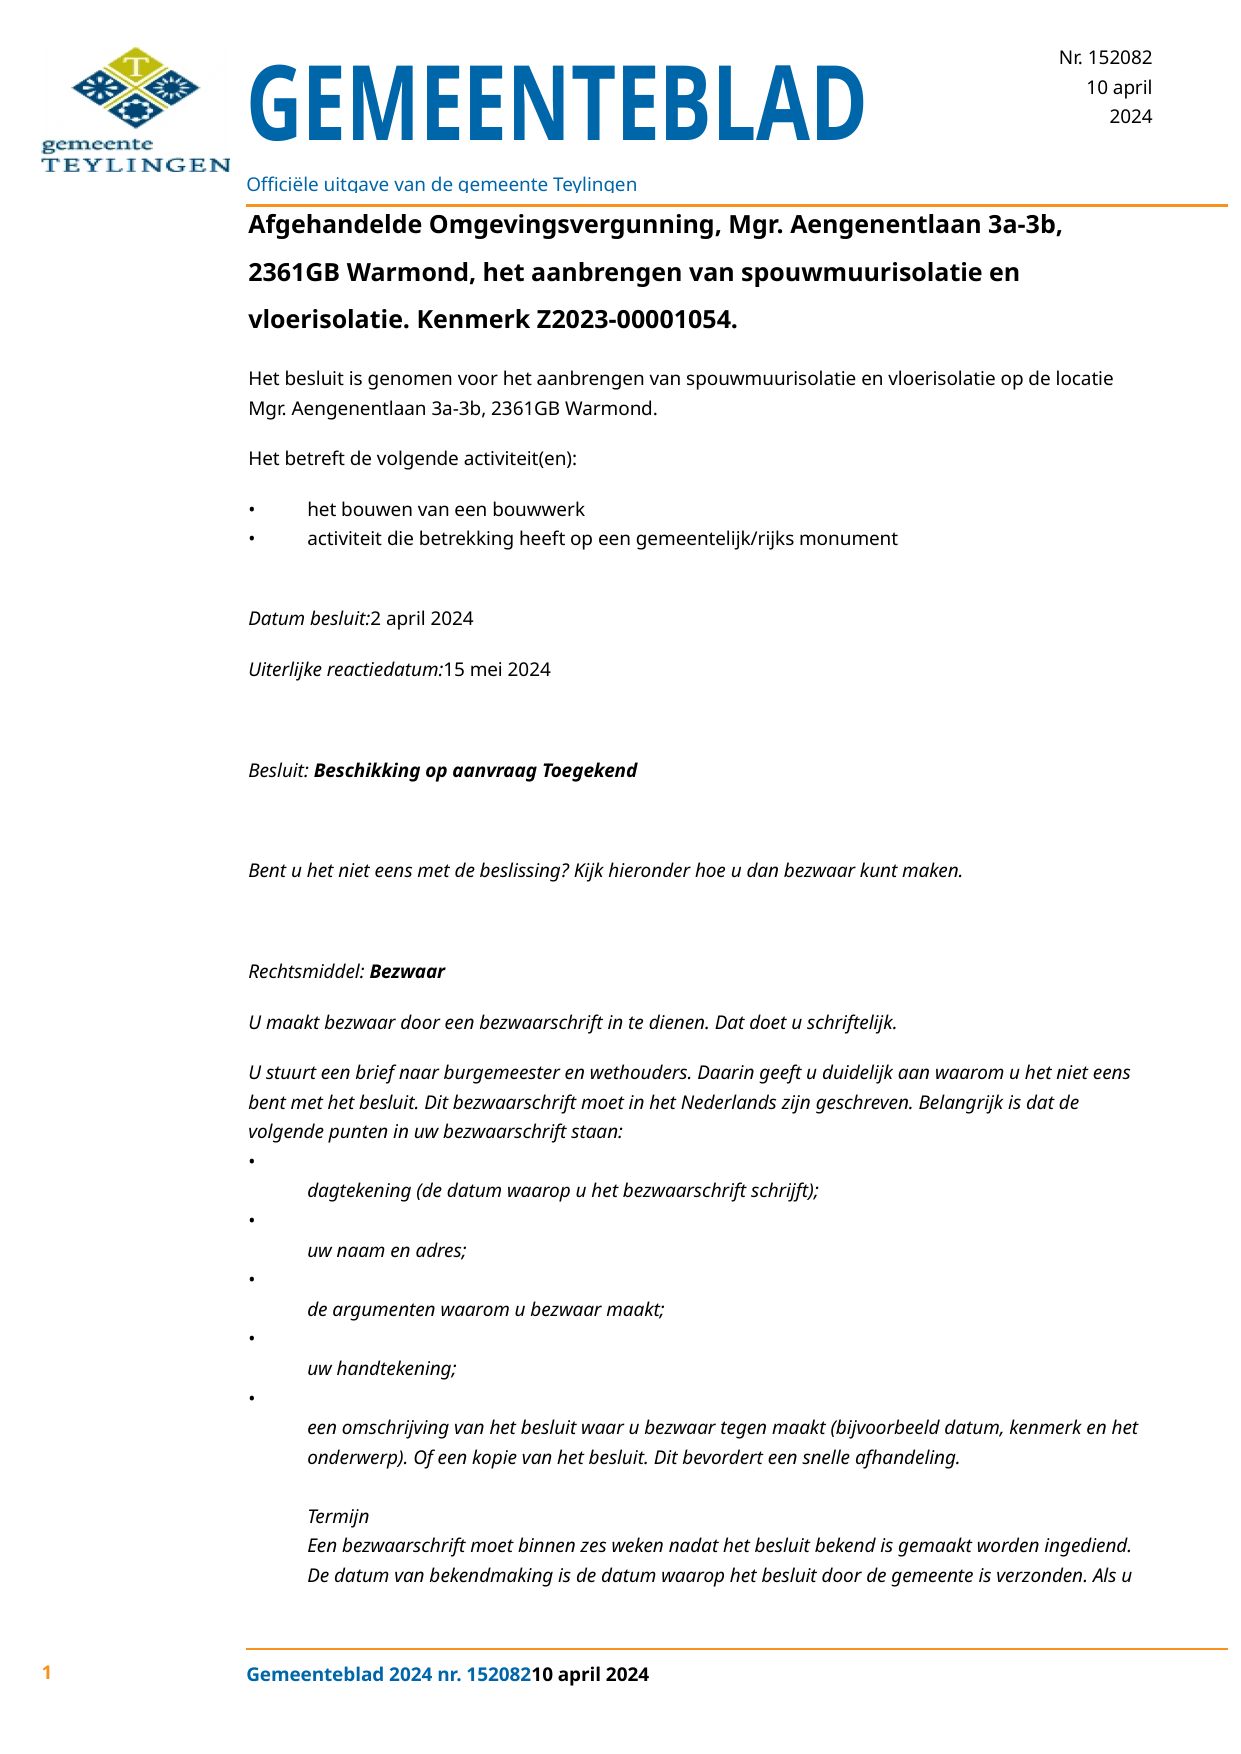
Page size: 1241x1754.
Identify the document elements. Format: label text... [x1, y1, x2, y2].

text Het betreft de volgende activiteit(en): [248, 446, 1152, 471]
list Een bezwaarschrift moet binnen zes weken nadat het besluit bekend is gemaakt worden ingediend. De datum van bekendmaking is de datum waarop het besluit door de gemeente is verzonden. Als u [248, 1533, 1152, 1588]
list uw handtekening; [248, 1355, 1152, 1381]
text Rechtsmiddel: Bezwaar [248, 958, 1152, 984]
text Afgehandelde Omgevingsvergunning, Mgr. Aengenentlaan 3a-3b, 2361GB Warmond, het aanbrengen van spouwmuurisolatie en vloerisolatie. Kenmerk Z2023-00001054. [248, 207, 1152, 336]
text U maakt bezwaar door een bezwaarschrift in te dienen. Dat doet u schriftelijk. [248, 1009, 1152, 1034]
text U stuurt een brief naar burgemeester en wethouders. Daarin geeft u duidelijk aan waarom u het niet eens bent met het besluit. Dit bezwaarschrift moet in het Nederlands zijn geschreven. Belangrijk is dat de volgende punten in uw bezwaarschrift staan: [248, 1059, 1152, 1144]
list Termijn [248, 1503, 1152, 1529]
list het bouwen van een bouwwerk [248, 496, 1152, 522]
text Bent u het niet eens met de beslissing? Kijk hieronder hoe u dan bezwaar kunt maken. [248, 858, 1152, 883]
list de argumenten waarom u bezwaar maakt; [248, 1296, 1152, 1322]
text Uiterlijke reactiedatum:15 mei 2024 [248, 656, 1152, 682]
picture [41, 47, 231, 172]
text Het besluit is genomen voor het aanbrengen van spouwmuurisolatie en vloerisolatie op de locatie Mgr. Aengenentlaan 3a-3b, 2361GB Warmond. [248, 366, 1152, 421]
list een omschrijving van het besluit waar u bezwaar tegen maakt (bijvoorbeeld datum, kenmerk en het onderwerp). Of een kopie van het besluit. Dit bevordert een snelle afhandeling. [248, 1414, 1152, 1469]
text Besluit: Beschikking op aanvraag Toegekend [248, 757, 1152, 782]
text Datum besluit:2 april 2024 [248, 606, 1152, 631]
list uw naam en adres; [248, 1237, 1152, 1262]
list activiteit die betrekking heeft op een gemeentelijk/rijks monument [248, 526, 1152, 551]
list dagtekening (de datum waarop u het bezwaarschrift schrijft); [248, 1178, 1152, 1203]
